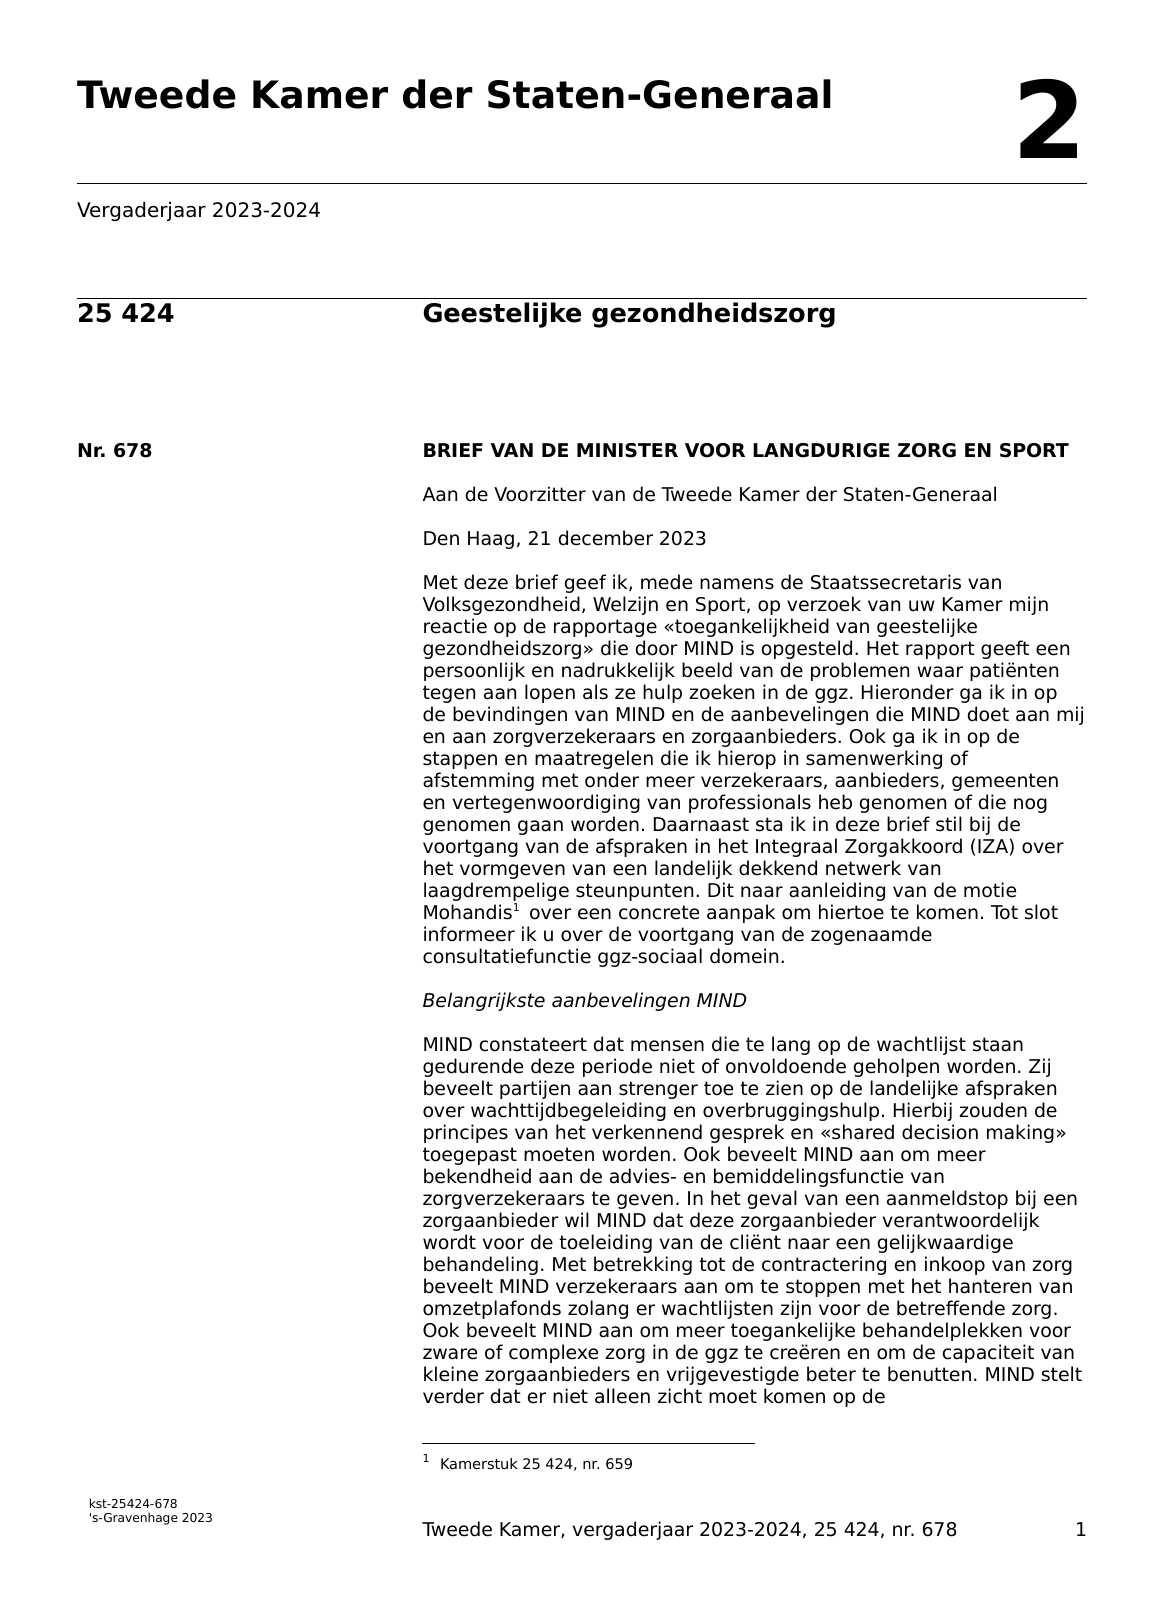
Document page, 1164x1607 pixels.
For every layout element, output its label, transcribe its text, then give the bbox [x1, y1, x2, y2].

subtitle Nr. 678 BRIEF VAN DE MINISTER VOOR LANGDURIGE ZORG EN SPORT [77, 440, 1087, 462]
table_header Tweede Kamer der Staten-Generaal [77, 59, 886, 183]
subtitle 25 424 Geestelijke gezondheidszorg [77, 299, 1087, 329]
table_header 2 [886, 59, 1087, 183]
text Den Haag, 21 december 2023 [422, 528, 1087, 550]
text Aan de Voorzitter van de Tweede Kamer der Staten-Generaal [422, 484, 1087, 506]
subtitle Belangrijkste aanbevelingen MIND [422, 990, 1087, 1012]
text kst-25424-678 [88, 1497, 323, 1511]
text Met deze brief geef ik, mede namens de Staatssecretaris van Volksgezondheid, Welzijn en Sport, op verzoek van uw Kamer mijn reactie op de rapportage «toegankelijkheid van geestelijke gezondheidszorg» die door MIND is opgesteld. Het rapport geeft een persoonlijk en nadrukkelijk beeld van de problemen waar patiënten tegen aan lopen als ze hulp zoeken in de ggz. Hieronder ga ik in op de bevindingen van MIND en de aanbevelingen die MIND doet aan mij en aan zorgverzekeraars en zorgaanbieders. Ook ga ik in op de stappen en maatregelen die ik hierop in samenwerking of afstemming met onder meer verzekeraars, aanbieders, gemeenten en vertegenwoordiging van professionals heb genomen of die nog genomen gaan worden. Daarnaast sta ik in deze brief stil bij de voortgang van de afspraken in het Integraal Zorgakkoord (IZA) over het vormgeven van een landelijk dekkend netwerk van laagdrempelige steunpunten. Dit naar aanleiding van de motie Mohandis over een concrete aanpak om hiertoe te komen. Tot slot informeer ik u over de voortgang van de zogenaamde consultatiefunctie ggz-sociaal domein. [422, 572, 1087, 968]
text MIND constateert dat mensen die te lang op de wachtlijst staan gedurende deze periode niet of onvoldoende geholpen worden. Zij beveelt partijen aan strenger toe te zien op de landelijke afspraken over wachttijdbegeleiding en overbruggingshulp. Hierbij zouden de principes van het verkennend gesprek en «shared decision making» toegepast moeten worden. Ook beveelt MIND aan om meer bekendheid aan de advies- en bemiddelingsfunctie van zorgverzekeraars te geven. In het geval van een aanmeldstop bij een zorgaanbieder wil MIND dat deze zorgaanbieder verantwoordelijk wordt voor de toeleiding van de cliënt naar een gelijkwaardige behandeling. Met betrekking tot de contractering en inkoop van zorg beveelt MIND verzekeraars aan om te stoppen met het hanteren van omzetplafonds zolang er wachtlijsten zijn voor de betreffende zorg. Ook beveelt MIND aan om meer toegankelijke behandelplekken voor zware of complexe zorg in de ggz te creëren en om de capaciteit van kleine zorgaanbieders en vrijgevestigde beter te benutten. MIND stelt verder dat er niet alleen zicht moet komen op de [422, 1034, 1087, 1408]
text 's-Gravenhage 2023 [88, 1511, 323, 1525]
text Kamerstuk 25 424, nr. 659 [422, 1452, 1087, 1474]
table_cell Vergaderjaar 2023-2024 [77, 184, 1087, 298]
